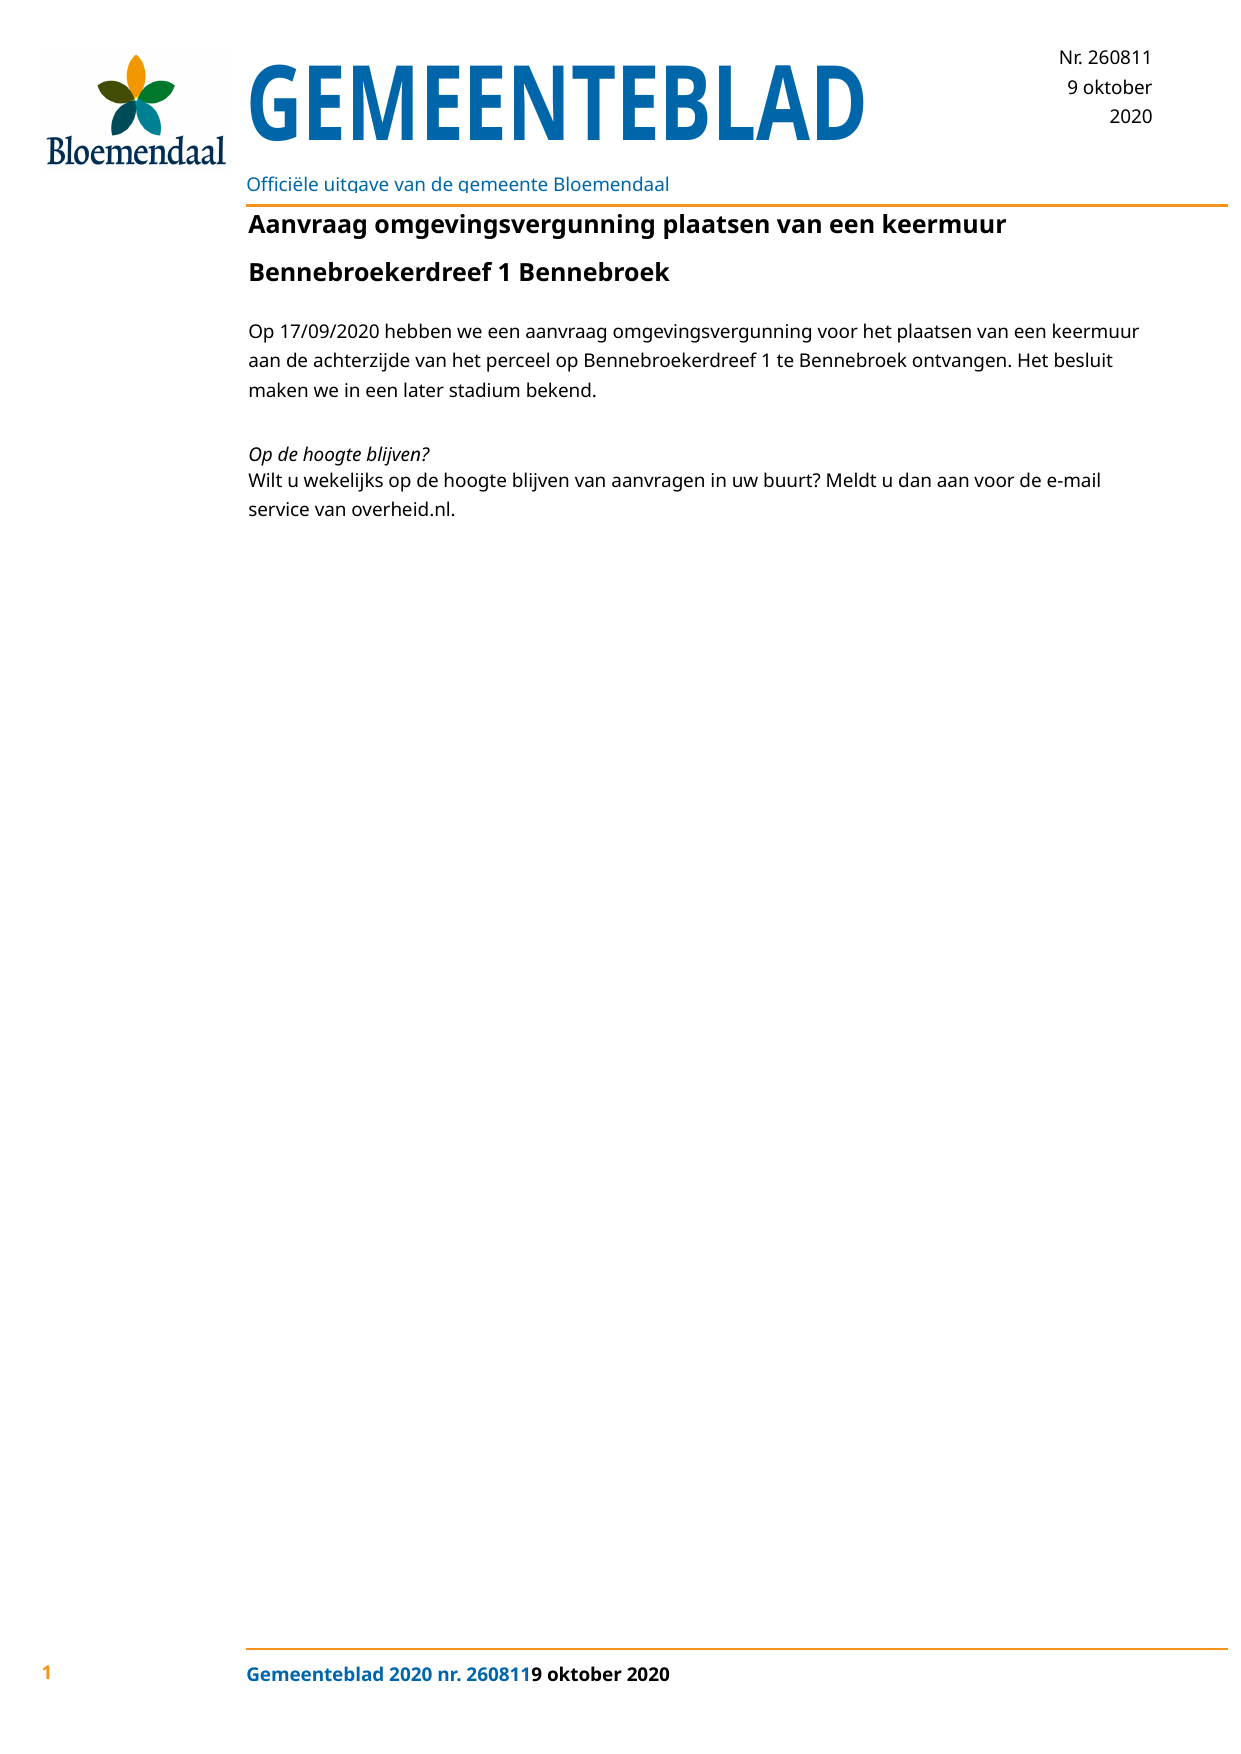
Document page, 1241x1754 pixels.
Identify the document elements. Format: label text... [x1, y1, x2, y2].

picture [41, 47, 231, 172]
text Op de hoogte blijven? [248, 441, 1152, 467]
text Op 17/09/2020 hebben we een aanvraag omgevingsvergunning voor het plaatsen van een keermuur aan de achterzijde van het perceel op Bennebroekerdreef 1 te Bennebroek ontvangen. Het besluit maken we in een later stadium bekend. [248, 318, 1152, 403]
text Aanvraag omgevingsvergunning plaatsen van een keermuur Bennebroekerdreef 1 Bennebroek [248, 207, 1152, 288]
text Wilt u wekelijks op de hoogte blijven van aanvragen in uw buurt? Meldt u dan aan voor de e-mail service van overheid.nl. [248, 467, 1152, 522]
